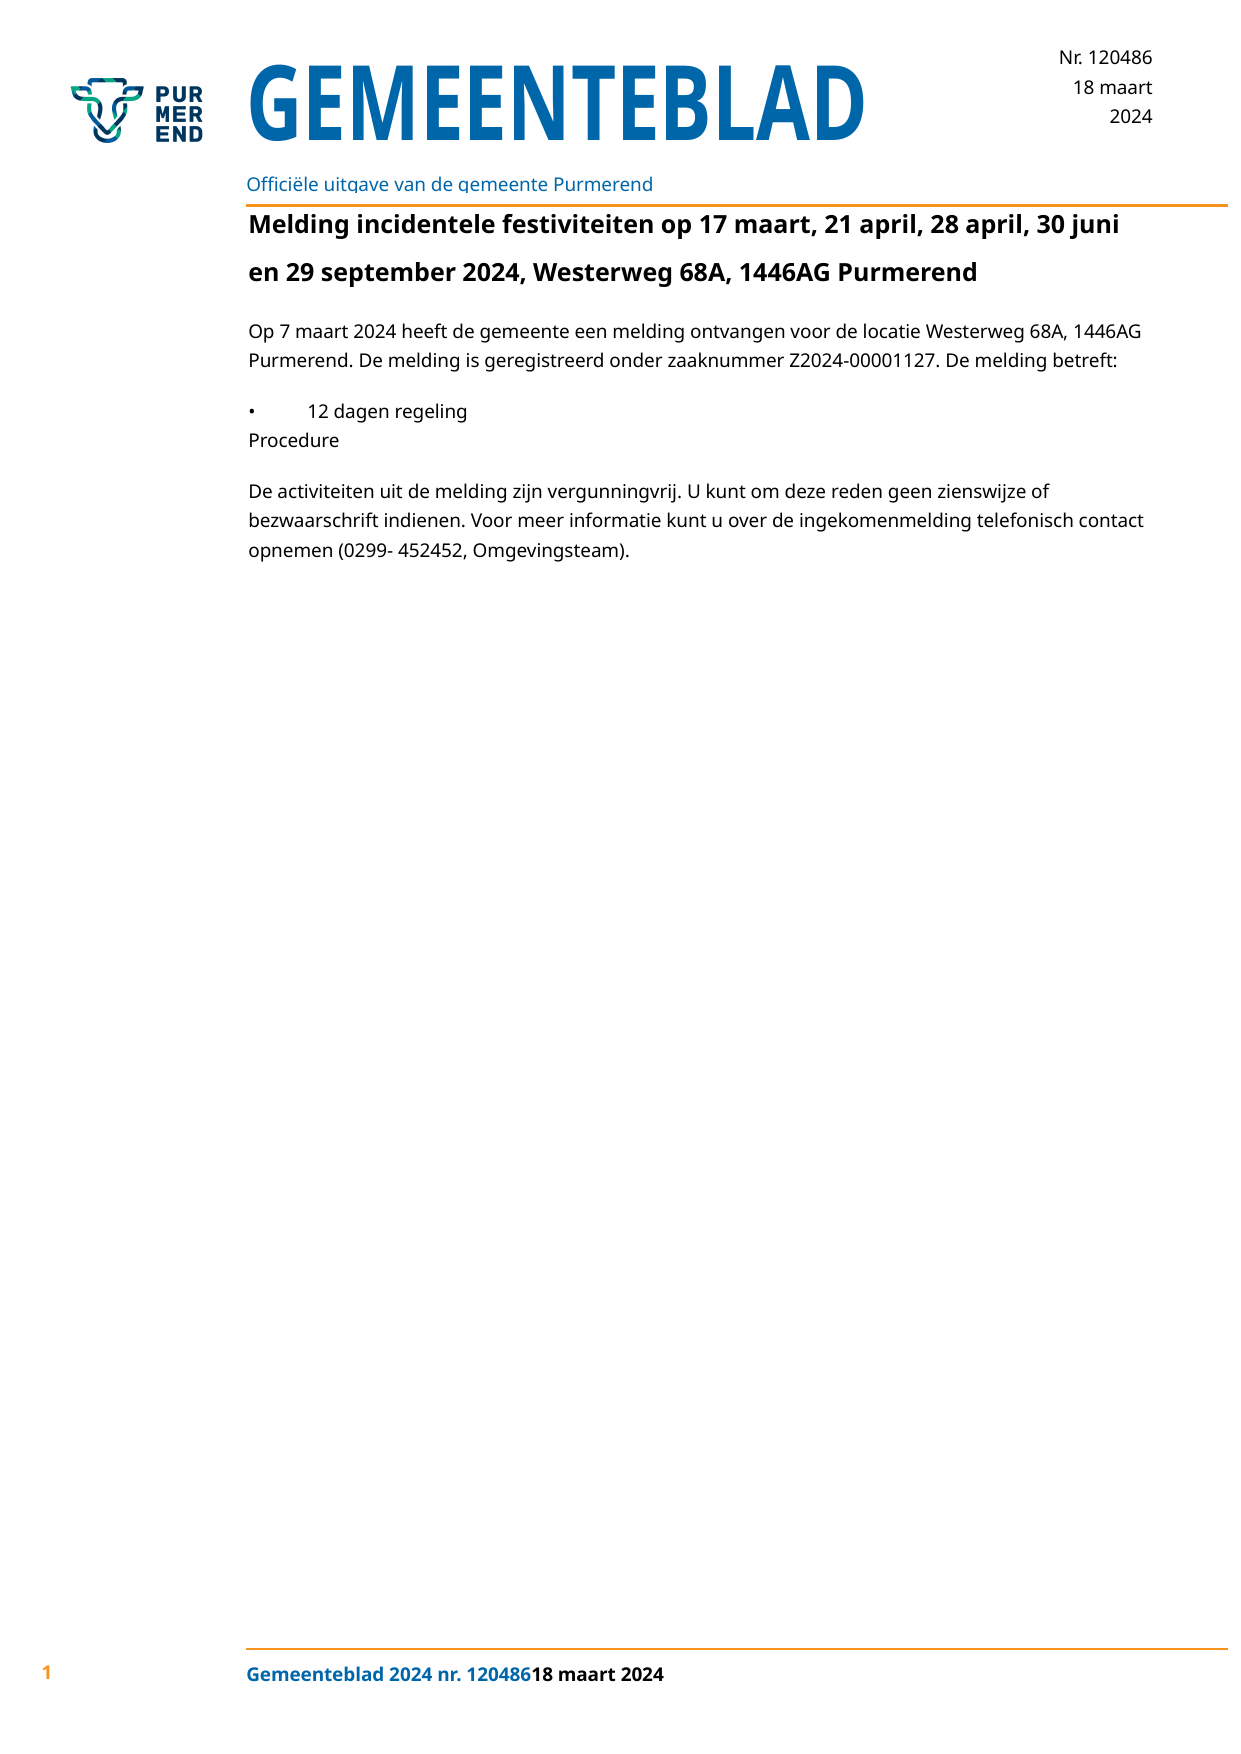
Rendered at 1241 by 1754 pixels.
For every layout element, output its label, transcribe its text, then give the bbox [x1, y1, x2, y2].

text De activiteiten uit de melding zijn vergunningvrij. U kunt om deze reden geen zienswijze of bezwaarschrift indienen. Voor meer informatie kunt u over de ingekomenmelding telefonisch contact opnemen (0299- 452452, Omgevingsteam). [248, 478, 1152, 563]
list 12 dagen regeling [248, 398, 1152, 424]
picture [41, 47, 231, 172]
text Procedure [248, 427, 1152, 453]
text Op 7 maart 2024 heeft de gemeente een melding ontvangen voor de locatie Westerweg 68A, 1446AG Purmerend. De melding is geregistreerd onder zaaknummer Z2024-00001127. De melding betreft: [248, 318, 1152, 373]
text Melding incidentele festiviteiten op 17 maart, 21 april, 28 april, 30 juni en 29 september 2024, Westerweg 68A, 1446AG Purmerend [248, 207, 1152, 288]
